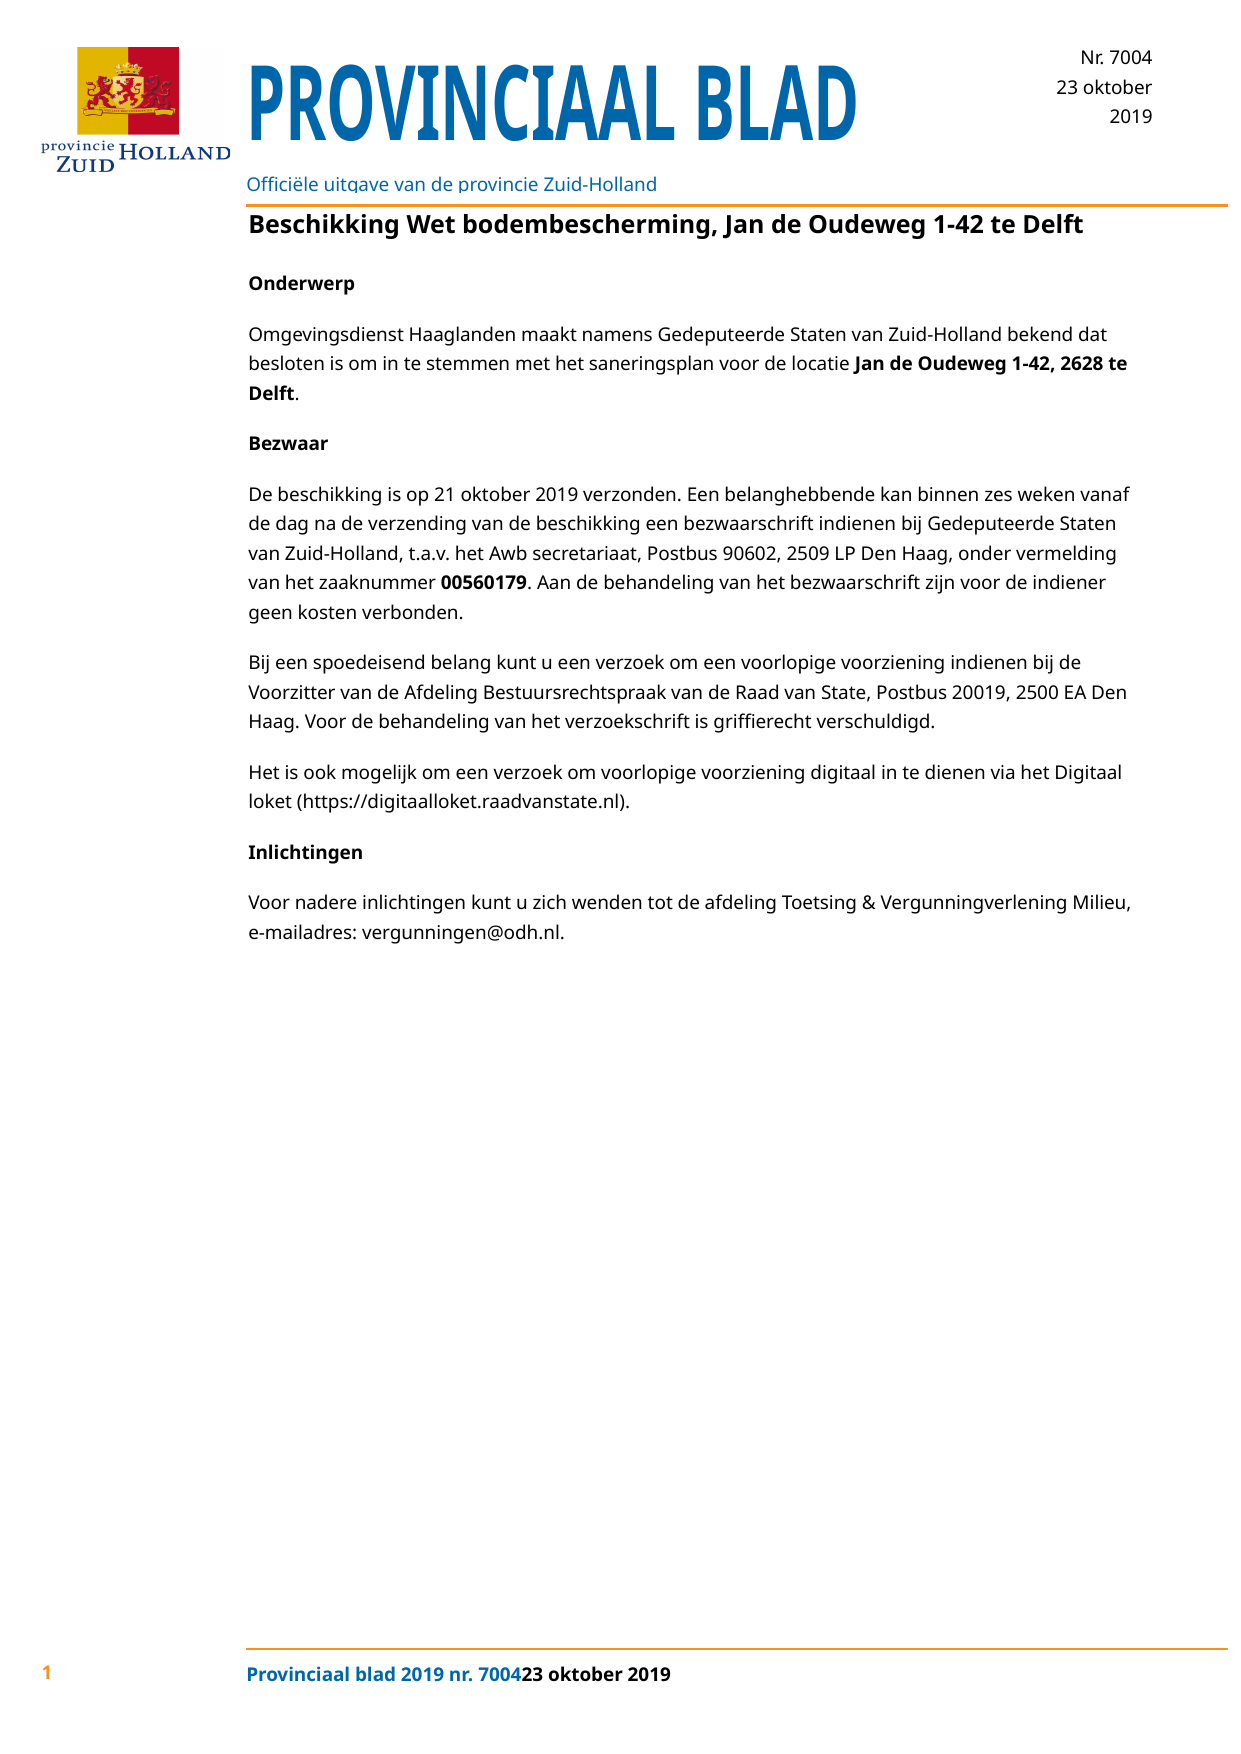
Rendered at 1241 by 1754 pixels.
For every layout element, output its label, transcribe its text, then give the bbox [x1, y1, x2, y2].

text Inlichtingen [248, 839, 1152, 865]
text Voor nadere inlichtingen kunt u zich wenden tot de afdeling Toetsing & Vergunningverlening Milieu, e-mailadres: vergunningen@odh.nl. [248, 889, 1152, 945]
text Beschikking Wet bodembescherming, Jan de Oudeweg 1-42 te Delft [248, 207, 1152, 241]
text Bij een spoedeisend belang kunt u een verzoek om een voorlopige voorziening indienen bij de Voorzitter van de Afdeling Bestuursrechtspraak van de Raad van State, Postbus 20019, 2500 EA Den Haag. Voor de behandeling van het verzoekschrift is griffierecht verschuldigd. [248, 649, 1152, 734]
text Bezwaar [248, 430, 1152, 456]
text Het is ook mogelijk om een verzoek om voorlopige voorziening digitaal in te dienen via het Digitaal loket (https://digitaalloket.raadvanstate.nl). [248, 759, 1152, 814]
text De beschikking is op 21 oktober 2019 verzonden. Een belanghebbende kan binnen zes weken vanaf de dag na de verzending van de beschikking een bezwaarschrift indienen bij Gedeputeerde Staten van Zuid-Holland, t.a.v. het Awb secretariaat, Postbus 90602, 2509 LP Den Haag, onder vermelding van het zaaknummer 00560179. Aan de behandeling van het bezwaarschrift zijn voor de indiener geen kosten verbonden. [248, 481, 1152, 625]
text Onderwerp [248, 270, 1152, 296]
picture [41, 47, 231, 172]
text Omgevingsdienst Haaglanden maakt namens Gedeputeerde Staten van Zuid-Holland bekend dat besloten is om in te stemmen met het saneringsplan voor de locatie Jan de Oudeweg 1-42, 2628 te Delft. [248, 321, 1152, 406]
